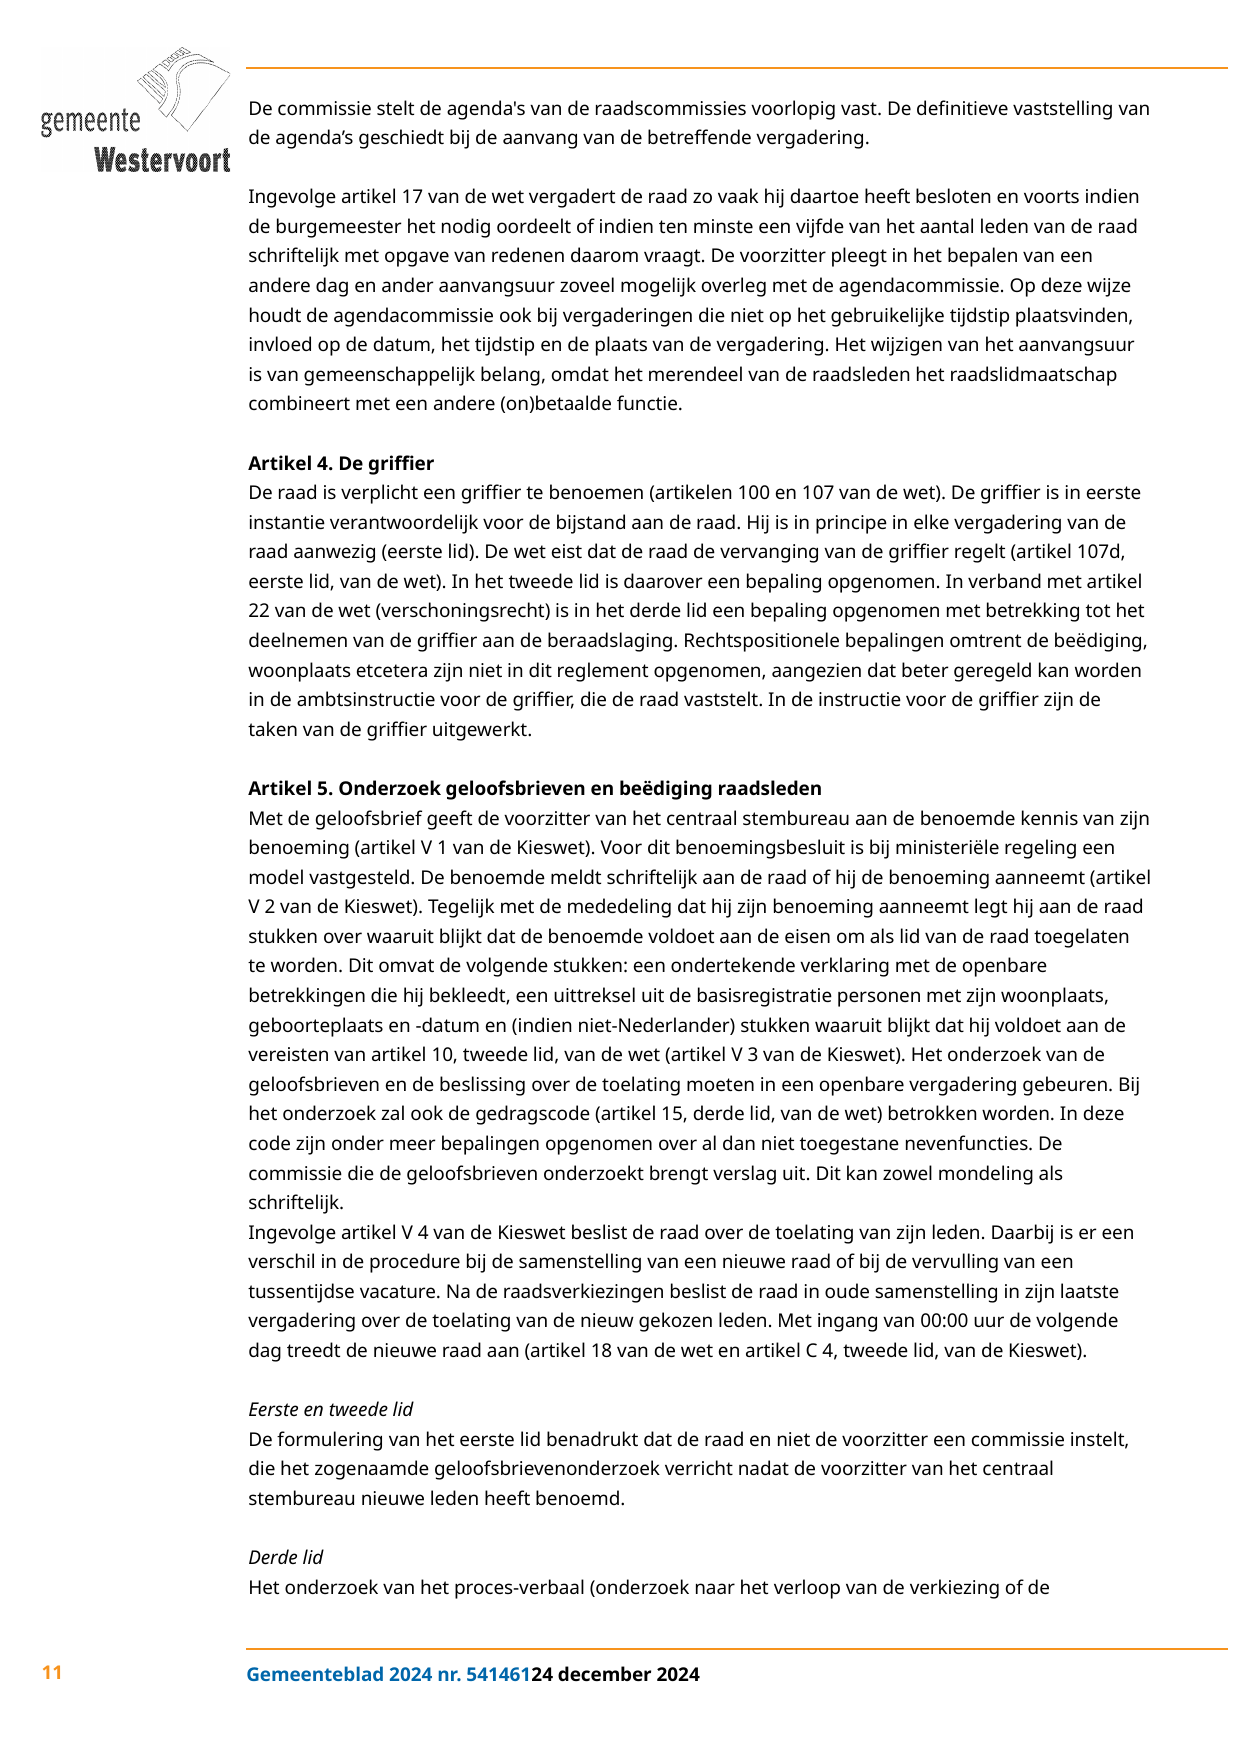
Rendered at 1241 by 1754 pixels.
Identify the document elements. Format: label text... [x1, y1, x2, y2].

text Het onderzoek van het proces-verbaal (onderzoek naar het verloop van de verkiezing of de [248, 1574, 1152, 1600]
text Artikel 5. Onderzoek geloofsbrieven en beëdiging raadsleden [248, 775, 1152, 801]
text De raad is verplicht een griffier te benoemen (artikelen 100 en 107 van de wet). De griffier is in eerste instantie verantwoordelijk voor de bijstand aan de raad. Hij is in principe in elke vergadering van de raad aanwezig (eerste lid). De wet eist dat de raad de vervanging van de griffier regelt (artikel 107d, eerste lid, van de wet). In het tweede lid is daarover een bepaling opgenomen. In verband met artikel 22 van de wet (verschoningsrecht) is in het derde lid een bepaling opgenomen met betrekking tot het deelnemen van de griffier aan de beraadslaging. Rechtspositionele bepalingen omtrent de beëdiging, woonplaats etcetera zijn niet in dit reglement opgenomen, aangezien dat beter geregeld kan worden in de ambtsinstructie voor de griffier, die de raad vaststelt. In de instructie voor de griffier zijn de taken van de griffier uitgewerkt. [248, 479, 1152, 742]
picture [41, 47, 231, 172]
text Met de geloofsbrief geeft de voorzitter van het centraal stembureau aan de benoemde kennis van zijn benoeming (artikel V 1 van de Kieswet). Voor dit benoemingsbesluit is bij ministeriële regeling een model vastgesteld. De benoemde meldt schriftelijk aan de raad of hij de benoeming aanneemt (artikel V 2 van de Kieswet). Tegelijk met de mededeling dat hij zijn benoeming aanneemt legt hij aan de raad stukken over waaruit blijkt dat de benoemde voldoet aan de eisen om als lid van de raad toegelaten te worden. Dit omvat de volgende stukken: een ondertekende verklaring met de openbare betrekkingen die hij bekleedt, een uittreksel uit de basisregistratie personen met zijn woonplaats, geboorteplaats en -datum en (indien niet-Nederlander) stukken waaruit blijkt dat hij voldoet aan de vereisten van artikel 10, tweede lid, van de wet (artikel V 3 van de Kieswet). Het onderzoek van de geloofsbrieven en de beslissing over de toelating moeten in een openbare vergadering gebeuren. Bij het onderzoek zal ook de gedragscode (artikel 15, derde lid, van de wet) betrokken worden. In deze code zijn onder meer bepalingen opgenomen over al dan niet toegestane nevenfuncties. De commissie die de geloofsbrieven onderzoekt brengt verslag uit. Dit kan zowel mondeling als schriftelijk. [248, 805, 1152, 1215]
text Ingevolge artikel 17 van de wet vergadert de raad zo vaak hij daartoe heeft besloten en voorts indien de burgemeester het nodig oordeelt of indien ten minste een vijfde van het aantal leden van de raad schriftelijk met opgave van redenen daarom vraagt. De voorzitter pleegt in het bepalen van een andere dag en ander aanvangsuur zoveel mogelijk overleg met de agendacommissie. Op deze wijze houdt de agendacommissie ook bij vergaderingen die niet op het gebruikelijke tijdstip plaatsvinden, invloed op de datum, het tijdstip en de plaats van de vergadering. Het wijzigen van het aanvangsuur is van gemeenschappelijk belang, omdat het merendeel van de raadsleden het raadslidmaatschap combineert met een andere (on)betaalde functie. [248, 183, 1152, 416]
text Eerste en tweede lid [248, 1396, 1152, 1422]
text Artikel 4. De griffier [248, 450, 1152, 476]
text Ingevolge artikel V 4 van de Kieswet beslist de raad over de toelating van zijn leden. Daarbij is er een verschil in de procedure bij de samenstelling van een nieuwe raad of bij de vervulling van een tussentijdse vacature. Na de raadsverkiezingen beslist de raad in oude samenstelling in zijn laatste vergadering over de toelating van de nieuw gekozen leden. Met ingang van 00:00 uur de volgende dag treedt de nieuwe raad aan (artikel 18 van de wet en artikel C 4, tweede lid, van de Kieswet). [248, 1219, 1152, 1363]
text Derde lid [248, 1544, 1152, 1570]
text De commissie stelt de agenda's van de raadscommissies voorlopig vast. De definitieve vaststelling van de agenda’s geschiedt bij de aanvang van de betreffende vergadering. [248, 95, 1152, 150]
text De formulering van het eerste lid benadrukt dat de raad en niet de voorzitter een commissie instelt, die het zogenaamde geloofsbrievenonderzoek verricht nadat de voorzitter van het centraal stembureau nieuwe leden heeft benoemd. [248, 1426, 1152, 1511]
